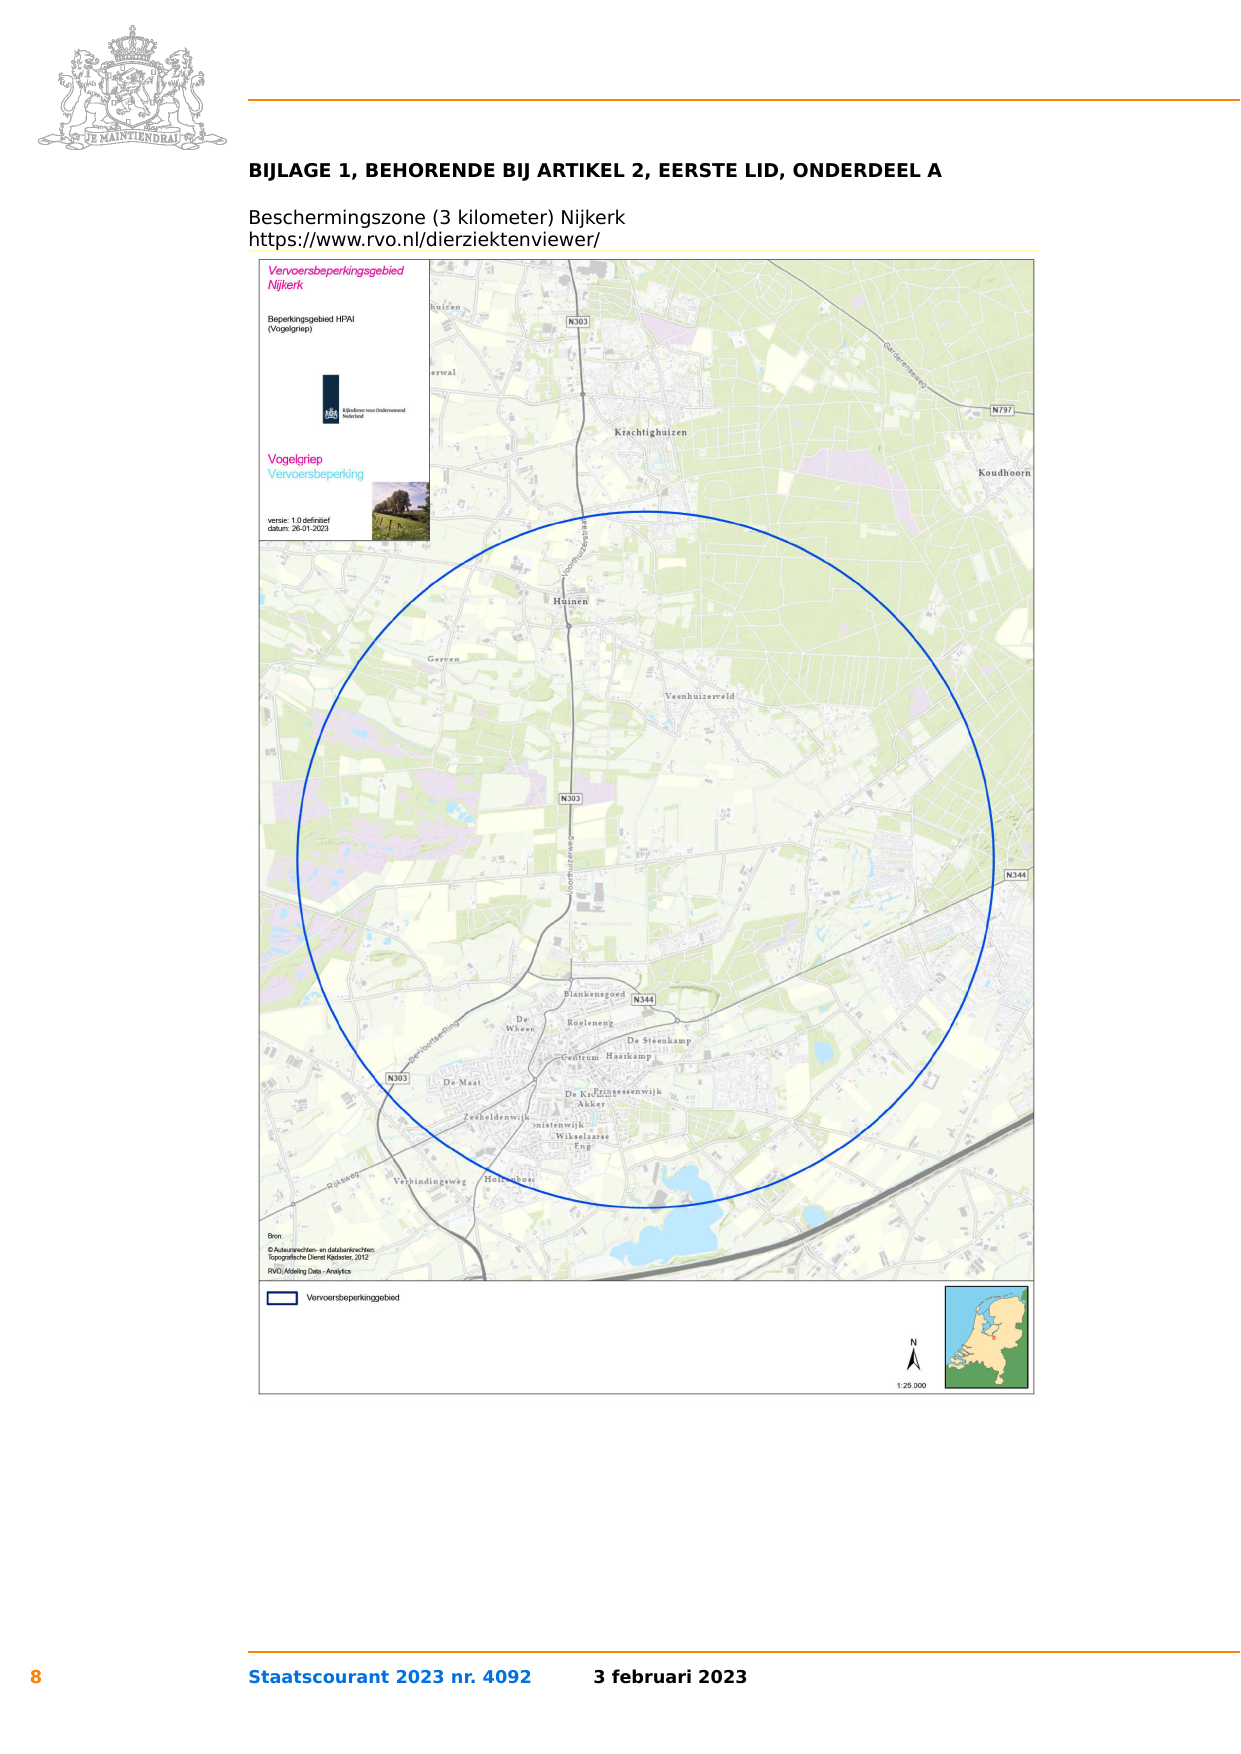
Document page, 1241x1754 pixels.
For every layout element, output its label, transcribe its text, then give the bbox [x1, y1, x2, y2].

subtitle BIJLAGE 1, BEHORENDE BIJ ARTIKEL 2, EERSTE LID, ONDERDEEL A [248, 160, 1163, 182]
picture [248, 250, 1040, 1403]
text https://www.rvo.nl/dierziektenviewer/ [248, 229, 1163, 1402]
text Beschermingszone (3 kilometer) Nijkerk [248, 207, 1163, 229]
picture [38, 25, 227, 150]
